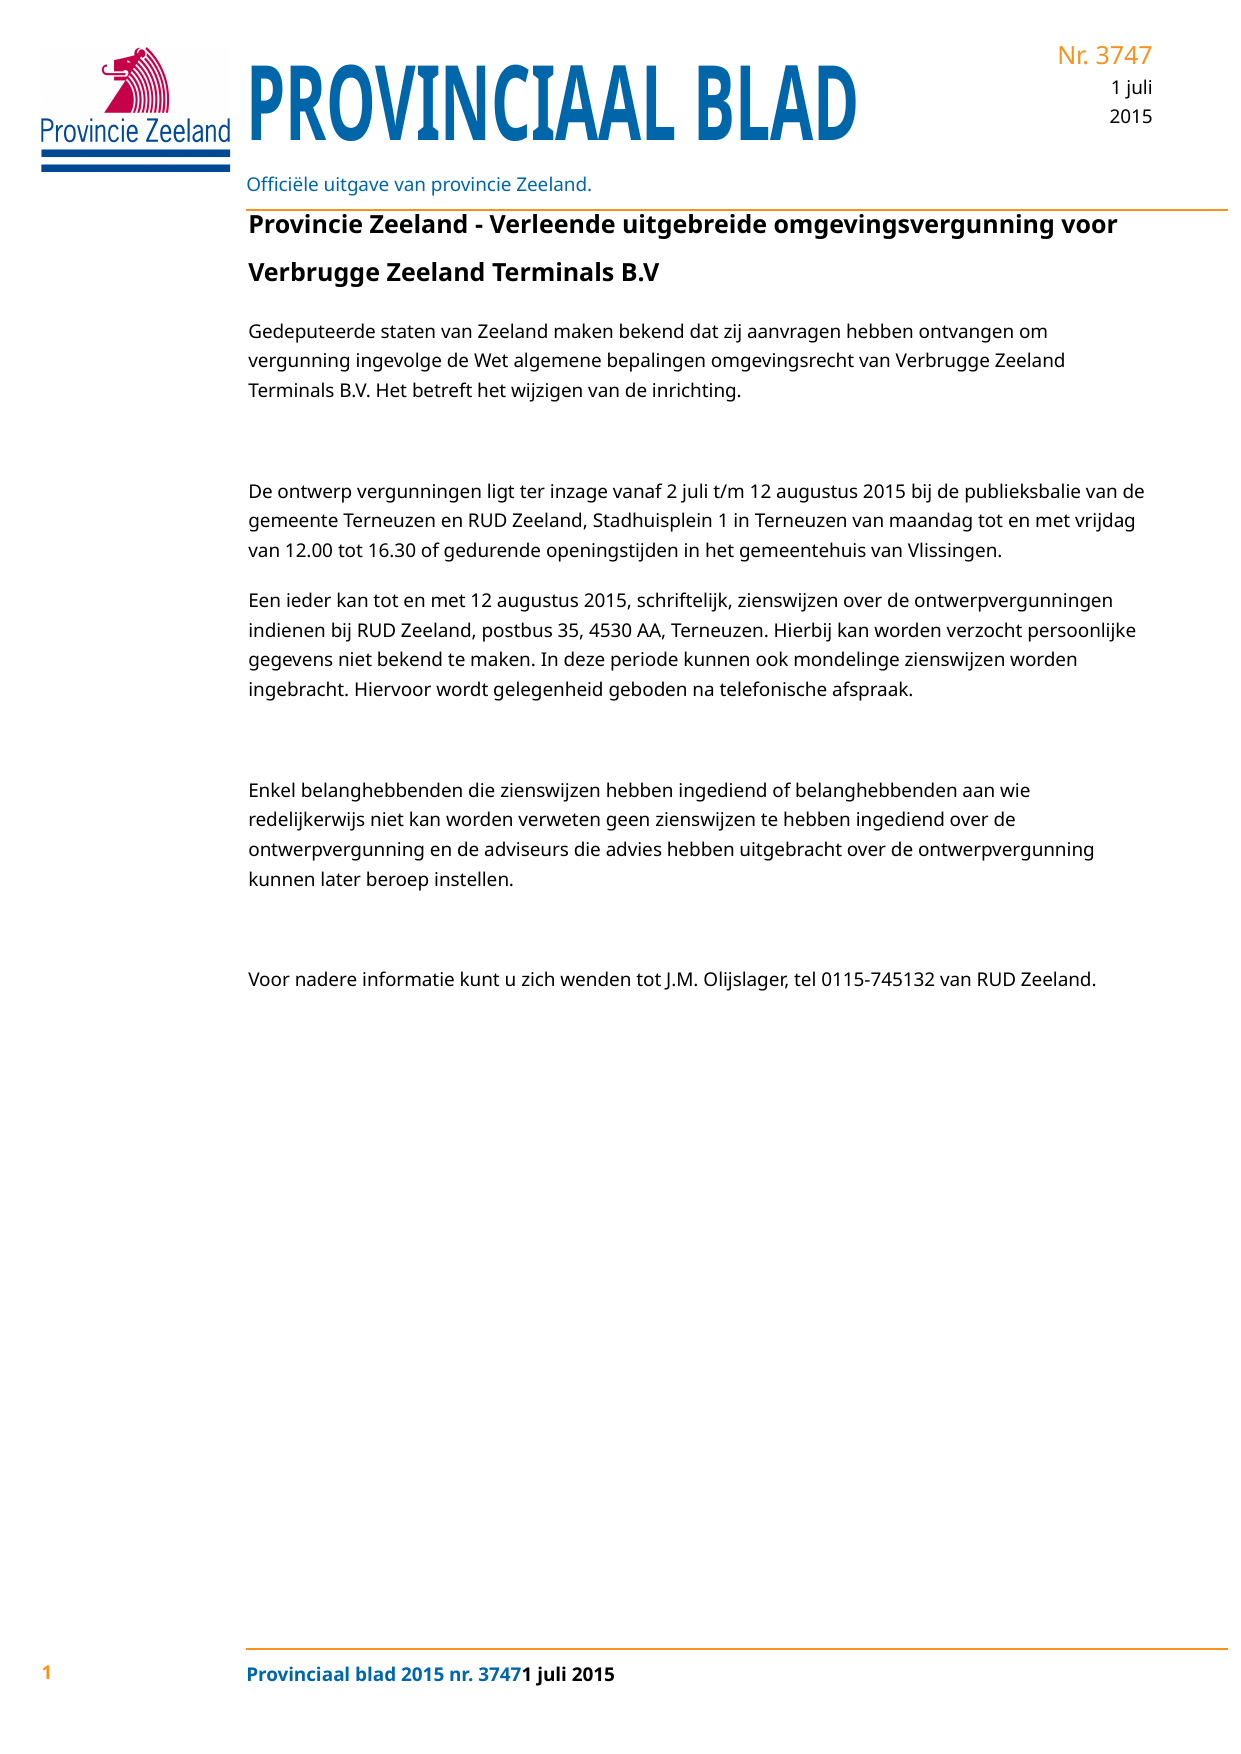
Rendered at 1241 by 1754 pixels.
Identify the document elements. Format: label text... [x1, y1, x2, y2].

text Voor nadere informatie kunt u zich wenden tot J.M. Olijslager, tel 0115-745132 van RUD Zeeland. [248, 967, 1152, 992]
text Enkel belanghebbenden die zienswijzen hebben ingediend of belanghebbenden aan wie redelijkerwijs niet kan worden verweten geen zienswijzen te hebben ingediend over de ontwerpvergunning en de adviseurs die advies hebben uitgebracht over de ontwerpvergunning kunnen later beroep instellen. [248, 777, 1152, 892]
picture [41, 47, 231, 172]
text Gedeputeerde staten van Zeeland maken bekend dat zij aanvragen hebben ontvangen om vergunning ingevolge de Wet algemene bepalingen omgevingsrecht van Verbrugge Zeeland Terminals B.V. Het betreft het wijzigen van de inrichting. [248, 318, 1152, 403]
text De ontwerp vergunningen ligt ter inzage vanaf 2 juli t/m 12 augustus 2015 bij de publieksbalie van de gemeente Terneuzen en RUD Zeeland, Stadhuisplein 1 in Terneuzen van maandag tot en met vrijdag van 12.00 tot 16.30 of gedurende openingstijden in het gemeentehuis van Vlissingen. [248, 478, 1152, 563]
text Een ieder kan tot en met 12 augustus 2015, schriftelijk, zienswijzen over de ontwerpvergunningen indienen bij RUD Zeeland, postbus 35, 4530 AA, Terneuzen. Hierbij kan worden verzocht persoonlijke gegevens niet bekend te maken. In deze periode kunnen ook mondelinge zienswijzen worden ingebracht. Hiervoor wordt gelegenheid geboden na telefonische afspraak. [248, 587, 1152, 702]
text Provincie Zeeland - Verleende uitgebreide omgevingsvergunning voor Verbrugge Zeeland Terminals B.V [248, 211, 1152, 288]
